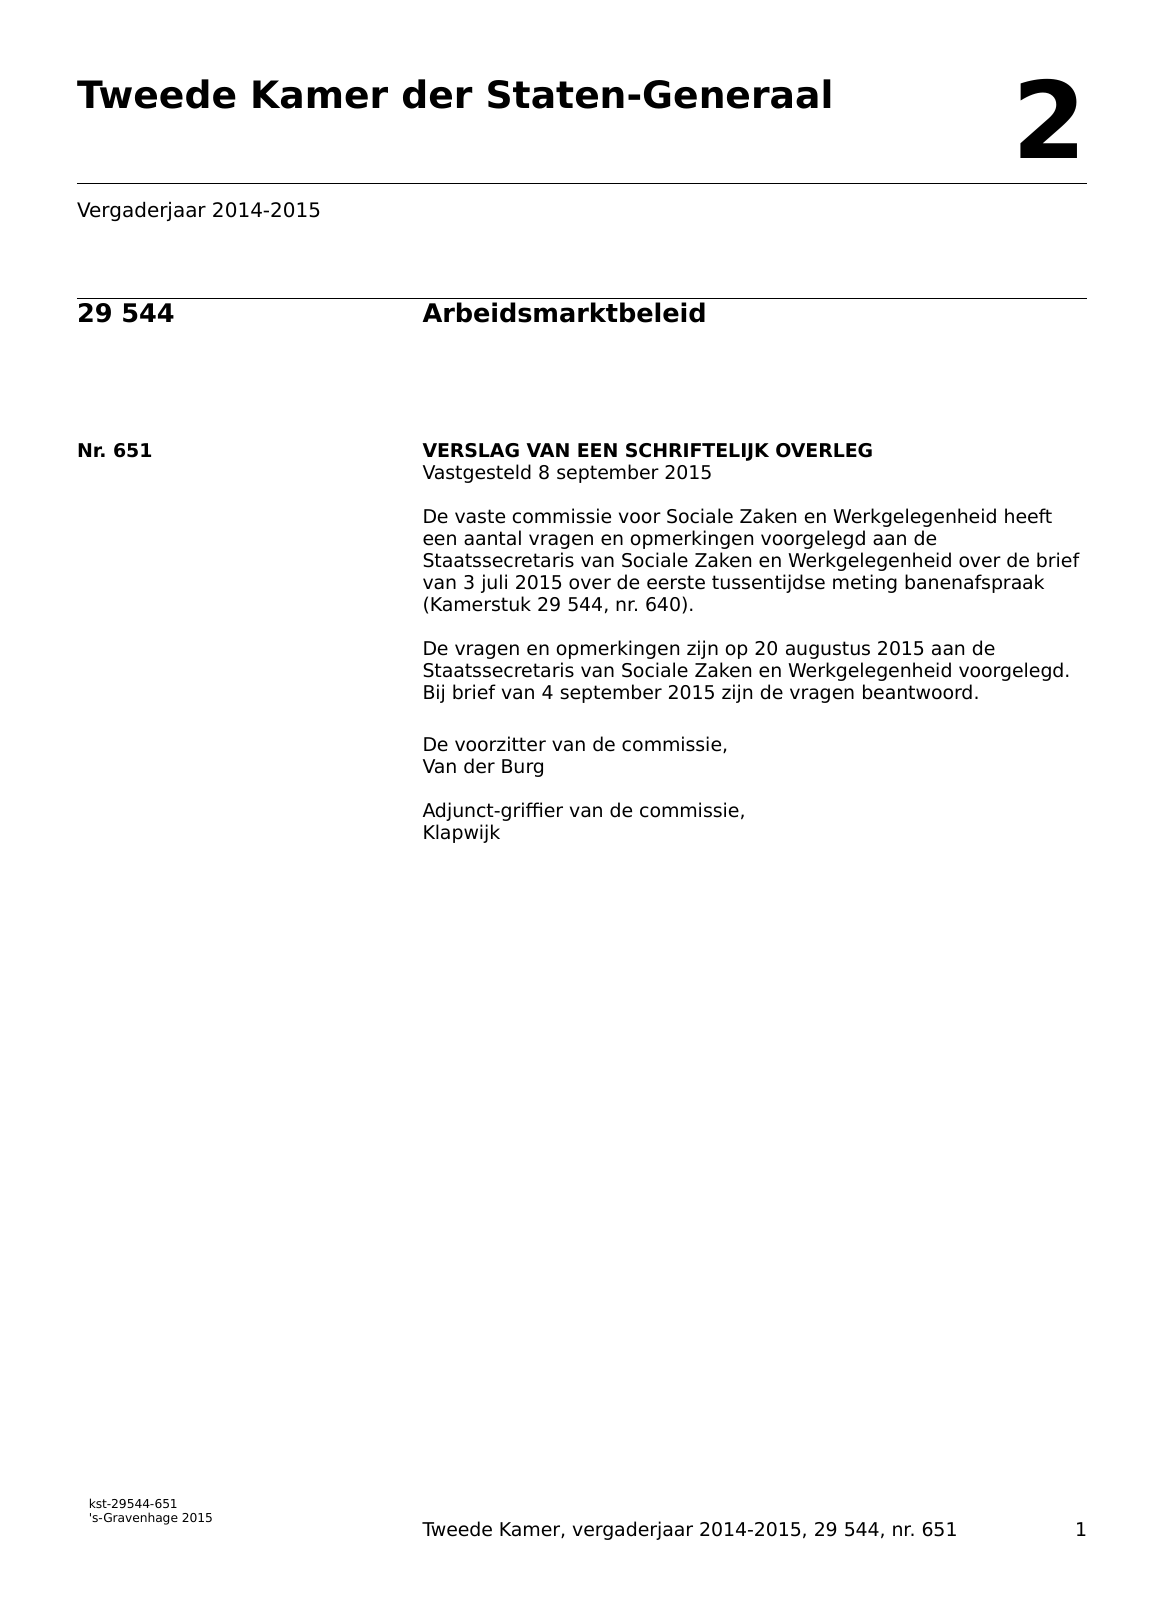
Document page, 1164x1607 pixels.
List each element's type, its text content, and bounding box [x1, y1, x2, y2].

text De vragen en opmerkingen zijn op 20 augustus 2015 aan de Staatssecretaris van Sociale Zaken en Werkgelegenheid voorgelegd. Bij brief van 4 september 2015 zijn de vragen beantwoord. [422, 638, 1087, 704]
table_header 2 [886, 59, 1087, 183]
subtitle 29 544 Arbeidsmarktbeleid [77, 299, 1087, 329]
text De voorzitter van de commissie, Van der Burg [422, 734, 1087, 778]
text 's-Gravenhage 2015 [88, 1511, 323, 1525]
text kst-29544-651 [88, 1497, 323, 1511]
table_cell Vergaderjaar 2014-2015 [77, 184, 1087, 298]
text Vastgesteld 8 september 2015 [422, 462, 1087, 484]
table_header Tweede Kamer der Staten-Generaal [77, 59, 886, 183]
text De vaste commissie voor Sociale Zaken en Werkgelegenheid heeft een aantal vragen en opmerkingen voorgelegd aan de Staatssecretaris van Sociale Zaken en Werkgelegenheid over de brief van 3 juli 2015 over de eerste tussentijdse meting banenafspraak (Kamerstuk 29 544, nr. 640). [422, 506, 1087, 616]
text Adjunct-griffier van de commissie, Klapwijk [422, 800, 1087, 844]
subtitle Nr. 651 VERSLAG VAN EEN SCHRIFTELIJK OVERLEG [77, 440, 1087, 462]
